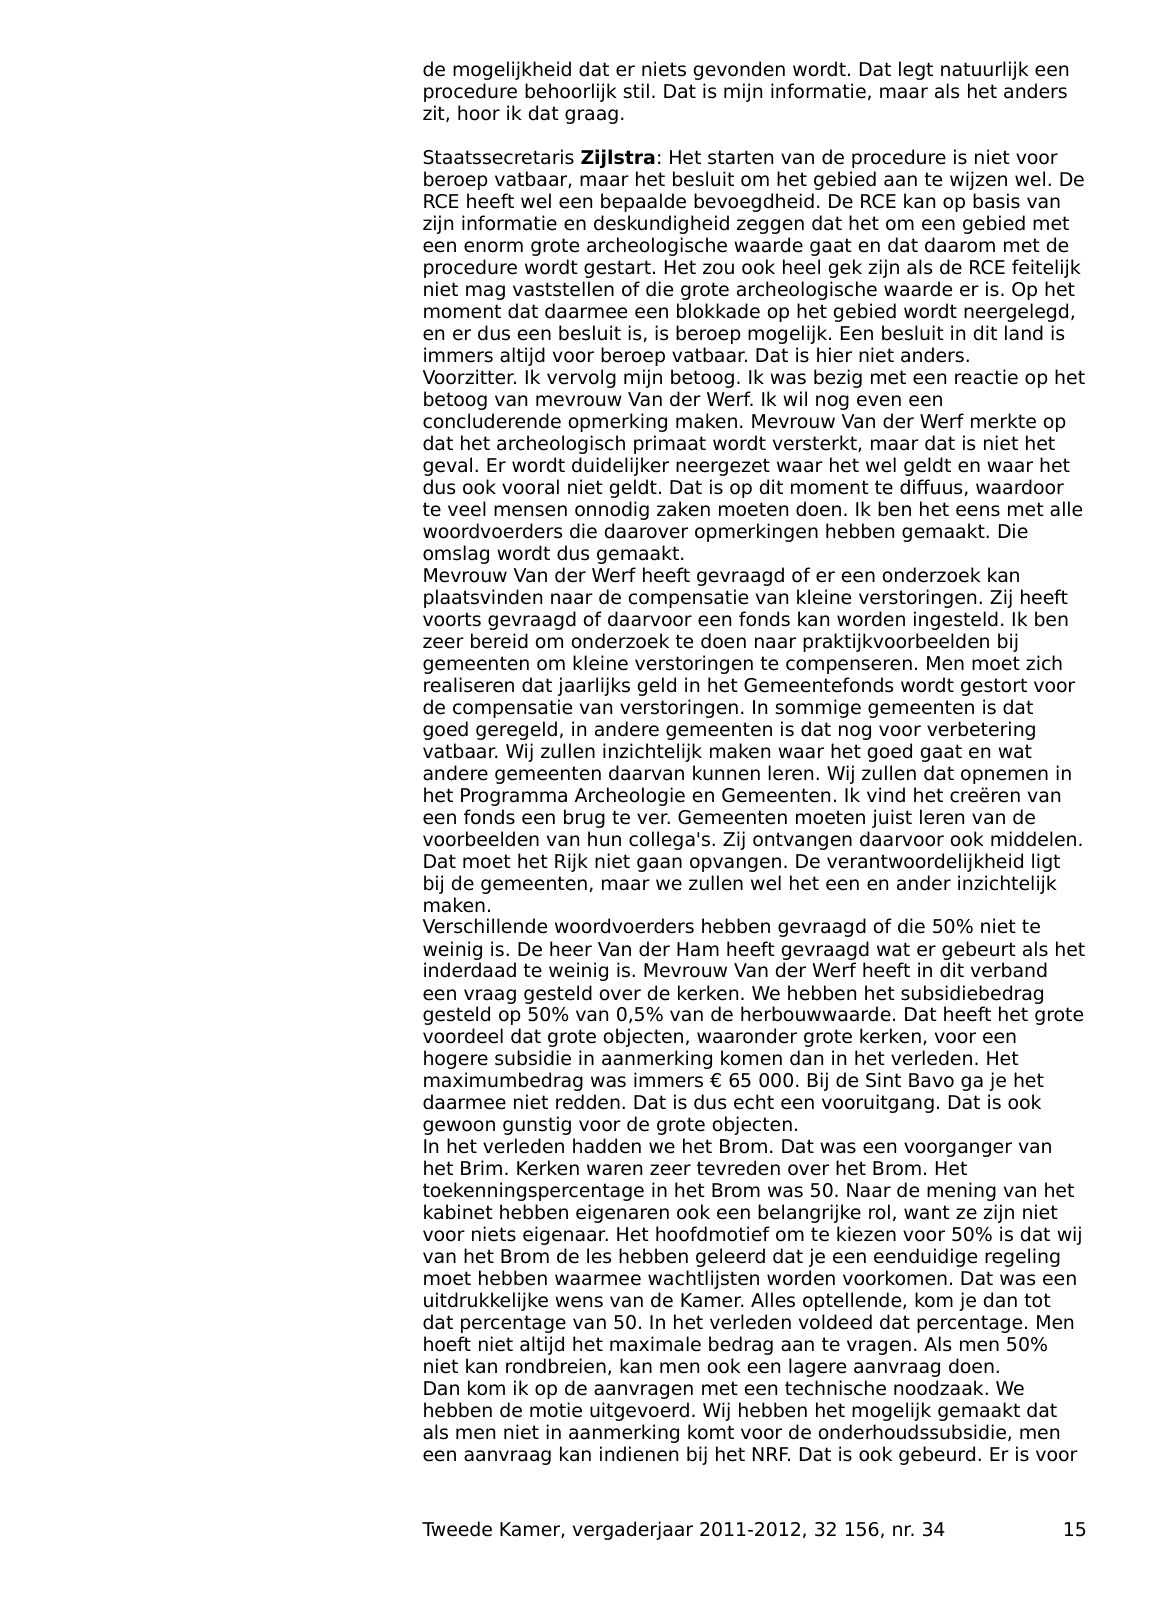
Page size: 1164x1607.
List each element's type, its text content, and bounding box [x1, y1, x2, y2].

text Mevrouw Van der Werf heeft gevraagd of er een onderzoek kan plaatsvinden naar de compensatie van kleine verstoringen. Zij heeft voorts gevraagd of daarvoor een fonds kan worden ingesteld. Ik ben zeer bereid om onderzoek te doen naar praktijkvoorbeelden bij gemeenten om kleine verstoringen te compenseren. Men moet zich realiseren dat jaarlijks geld in het Gemeentefonds wordt gestort voor de compensatie van verstoringen. In sommige gemeenten is dat goed geregeld, in andere gemeenten is dat nog voor verbetering vatbaar. Wij zullen inzichtelijk maken waar het goed gaat en wat andere gemeenten daarvan kunnen leren. Wij zullen dat opnemen in het Programma Archeologie en Gemeenten. Ik vind het creëren van een fonds een brug te ver. Gemeenten moeten juist leren van de voorbeelden van hun collega's. Zij ontvangen daarvoor ook middelen. Dat moet het Rijk niet gaan opvangen. De verantwoordelijkheid ligt bij de gemeenten, maar we zullen wel het een en ander inzichtelijk maken. [422, 565, 1087, 916]
text de mogelijkheid dat er niets gevonden wordt. Dat legt natuurlijk een procedure behoorlijk stil. Dat is mijn informatie, maar als het anders zit, hoor ik dat graag. [422, 59, 1087, 125]
text In het verleden hadden we het Brom. Dat was een voorganger van het Brim. Kerken waren zeer tevreden over het Brom. Het toekenningspercentage in het Brom was 50. Naar de mening van het kabinet hebben eigenaren ook een belangrijke rol, want ze zijn niet voor niets eigenaar. Het hoofdmotief om te kiezen voor 50% is dat wij van het Brom de les hebben geleerd dat je een eenduidige regeling moet hebben waarmee wachtlijsten worden voorkomen. Dat was een uitdrukkelijke wens van de Kamer. Alles optellende, kom je dan tot dat percentage van 50. In het verleden voldeed dat percentage. Men hoeft niet altijd het maximale bedrag aan te vragen. Als men 50% niet kan rondbreien, kan men ook een lagere aanvraag doen. [422, 1136, 1087, 1378]
text Dan kom ik op de aanvragen met een technische noodzaak. We hebben de motie uitgevoerd. Wij hebben het mogelijk gemaakt dat als men niet in aanmerking komt voor de onderhoudssubsidie, men een aanvraag kan indienen bij het NRF. Dat is ook gebeurd. Er is voor [422, 1378, 1087, 1466]
text Verschillende woordvoerders hebben gevraagd of die 50% niet te weinig is. De heer Van der Ham heeft gevraagd wat er gebeurt als het inderdaad te weinig is. Mevrouw Van der Werf heeft in dit verband een vraag gesteld over de kerken. We hebben het subsidiebedrag gesteld op 50% van 0,5% van de herbouwwaarde. Dat heeft het grote voordeel dat grote objecten, waaronder grote kerken, voor een hogere subsidie in aanmerking komen dan in het verleden. Het maximumbedrag was immers € 65 000. Bij de Sint Bavo ga je het daarmee niet redden. Dat is dus echt een vooruitgang. Dat is ook gewoon gunstig voor de grote objecten. [422, 916, 1087, 1136]
text Voorzitter. Ik vervolg mijn betoog. Ik was bezig met een reactie op het betoog van mevrouw Van der Werf. Ik wil nog even een concluderende opmerking maken. Mevrouw Van der Werf merkte op dat het archeologisch primaat wordt versterkt, maar dat is niet het geval. Er wordt duidelijker neergezet waar het wel geldt en waar het dus ook vooral niet geldt. Dat is op dit moment te diffuus, waardoor te veel mensen onnodig zaken moeten doen. Ik ben het eens met alle woordvoerders die daarover opmerkingen hebben gemaakt. Die omslag wordt dus gemaakt. [422, 367, 1087, 565]
text Staatssecretaris Zijlstra: Het starten van de procedure is niet voor beroep vatbaar, maar het besluit om het gebied aan te wijzen wel. De RCE heeft wel een bepaalde bevoegdheid. De RCE kan op basis van zijn informatie en deskundigheid zeggen dat het om een gebied met een enorm grote archeologische waarde gaat en dat daarom met de procedure wordt gestart. Het zou ook heel gek zijn als de RCE feitelijk niet mag vaststellen of die grote archeologische waarde er is. Op het moment dat daarmee een blokkade op het gebied wordt neergelegd, en er dus een besluit is, is beroep mogelijk. Een besluit in dit land is immers altijd voor beroep vatbaar. Dat is hier niet anders. [422, 147, 1087, 367]
